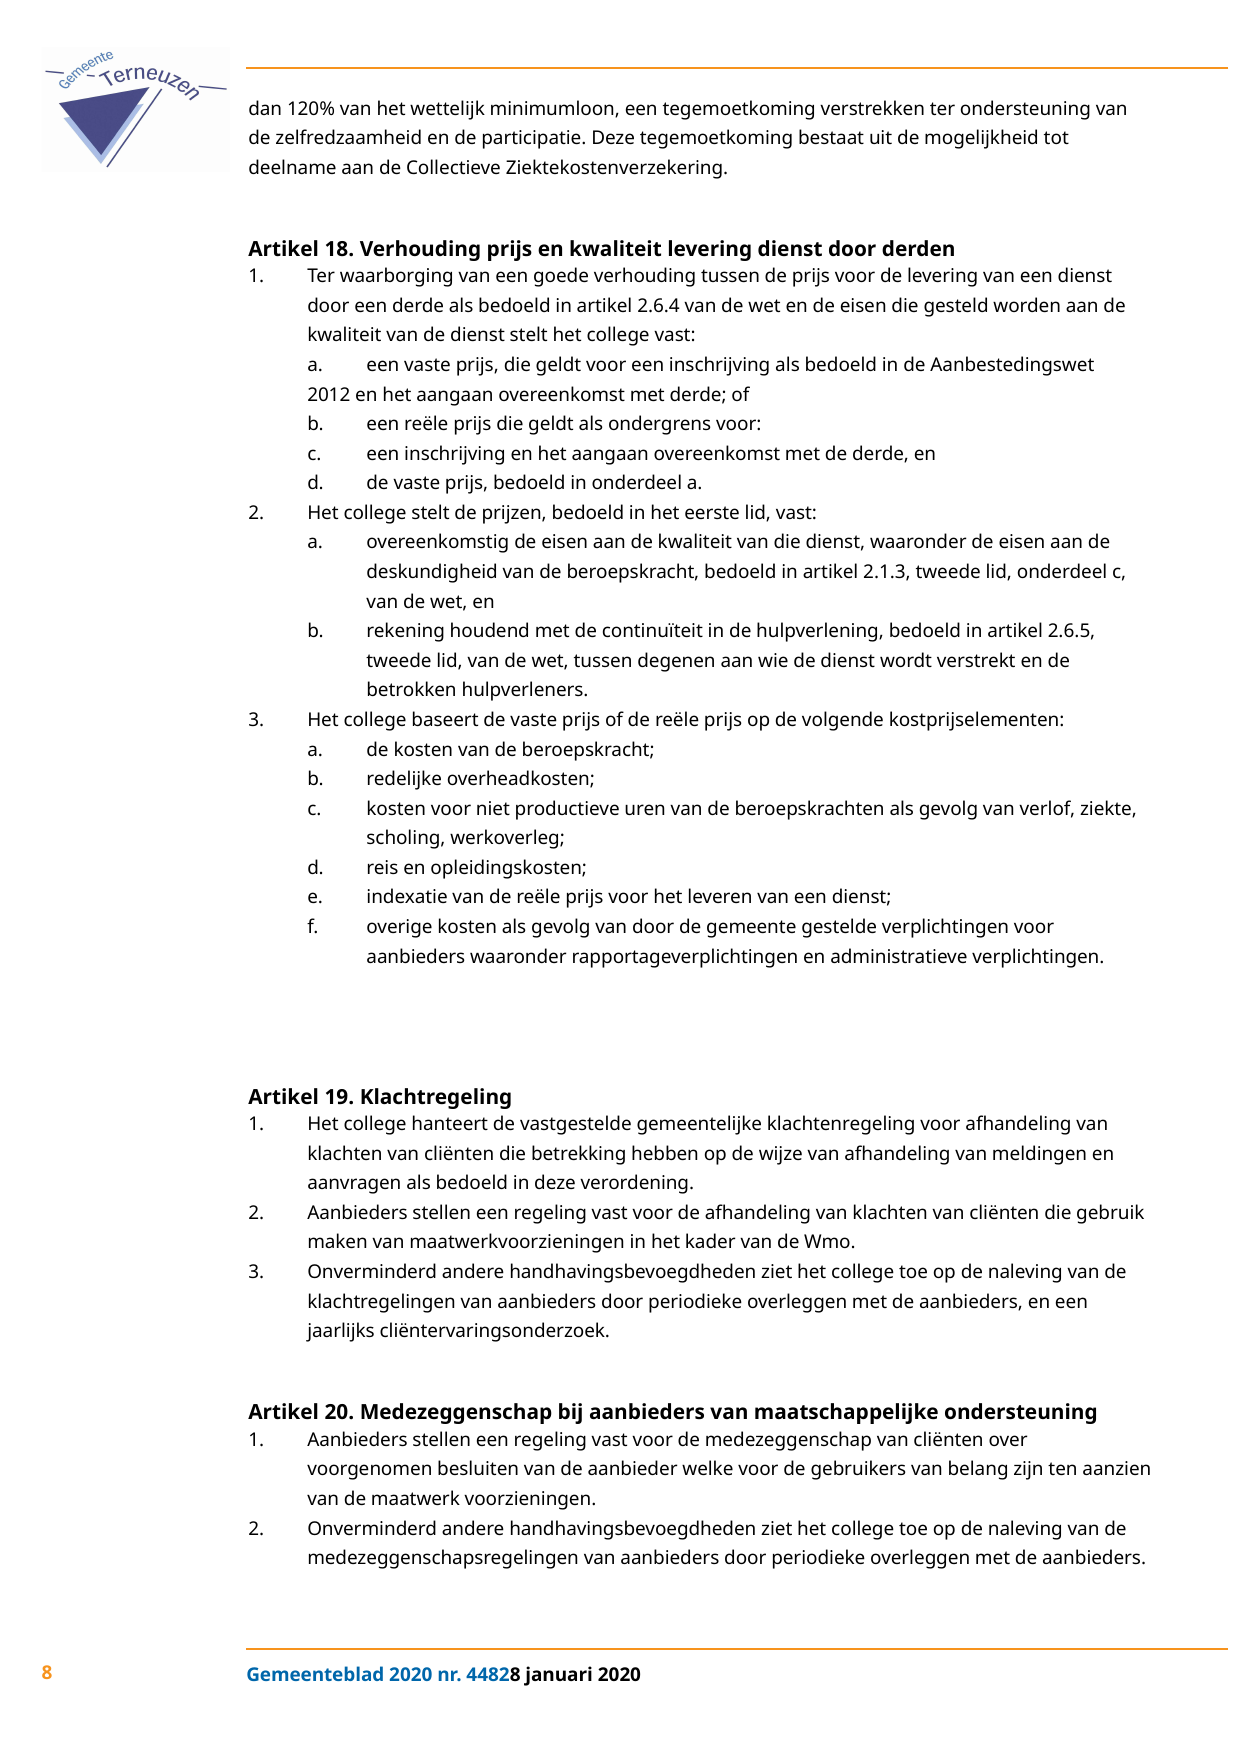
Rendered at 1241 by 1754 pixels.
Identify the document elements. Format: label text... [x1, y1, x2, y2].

list redelijke overheadkosten; [307, 765, 1152, 791]
picture [41, 47, 231, 172]
list 2012 en het aangaan overeenkomst met derde; of [248, 381, 1152, 406]
list Het college baseert de vaste prijs of de reële prijs op de volgende kostprijselementen: [248, 706, 1152, 732]
list kosten voor niet productieve uren van de beroepskrachten als gevolg van verlof, ziekte, scholing, werkoverleg; [307, 795, 1152, 850]
list Ter waarborging van een goede verhouding tussen de prijs voor de levering van een dienst door een derde als bedoeld in artikel 2.6.4 van de wet en de eisen die gesteld worden aan de kwaliteit van de dienst stelt het college vast: [248, 262, 1152, 347]
list de vaste prijs, bedoeld in onderdeel a. [307, 469, 1152, 495]
list een vaste prijs, die geldt voor een inschrijving als bedoeld in de Aanbestedingswet [307, 351, 1152, 377]
text Artikel 20. Medezeggenschap bij aanbieders van maatschappelijke ondersteuning [248, 1397, 1152, 1426]
list reis en opleidingskosten; [307, 854, 1152, 880]
list Het college stelt de prijzen, bedoeld in het eerste lid, vast: [248, 499, 1152, 525]
list rekening houdend met de continuïteit in de hulpverlening, bedoeld in artikel 2.6.5, tweede lid, van de wet, tussen degenen aan wie de dienst wordt verstrekt en de betrokken hulpverleners. [307, 617, 1152, 702]
list Het college hanteert de vastgestelde gemeentelijke klachtenregeling voor afhandeling van klachten van cliënten die betrekking hebben op de wijze van afhandeling van meldingen en aanvragen als bedoeld in deze verordening. [248, 1110, 1152, 1195]
list Aanbieders stellen een regeling vast voor de medezeggenschap van cliënten over voorgenomen besluiten van de aanbieder welke voor de gebruikers van belang zijn ten aanzien van de maatwerk voorzieningen. [248, 1426, 1152, 1511]
text Artikel 18. Verhouding prijs en kwaliteit levering dienst door derden [248, 234, 1152, 262]
list overige kosten als gevolg van door de gemeente gestelde verplichtingen voor aanbieders waaronder rapportageverplichtingen en administratieve verplichtingen. [307, 913, 1152, 968]
text dan 120% van het wettelijk minimumloon, een tegemoetkoming verstrekken ter ondersteuning van de zelfredzaamheid en de participatie. Deze tegemoetkoming bestaat uit de mogelijkheid tot deelname aan de Collectieve Ziektekostenverzekering. [248, 95, 1152, 180]
text Artikel 19. Klachtregeling [248, 1082, 1152, 1110]
list Onverminderd andere handhavingsbevoegdheden ziet het college toe op de naleving van de klachtregelingen van aanbieders door periodieke overleggen met de aanbieders, en een jaarlijks cliëntervaringsonderzoek. [248, 1258, 1152, 1343]
list Aanbieders stellen een regeling vast voor de afhandeling van klachten van cliënten die gebruik maken van maatwerkvoorzieningen in het kader van de Wmo. [248, 1199, 1152, 1254]
list de kosten van de beroepskracht; [307, 736, 1152, 761]
list een reële prijs die geldt als ondergrens voor: [307, 410, 1152, 436]
list een inschrijving en het aangaan overeenkomst met de derde, en [307, 440, 1152, 466]
list overeenkomstig de eisen aan de kwaliteit van die dienst, waaronder de eisen aan de deskundigheid van de beroepskracht, bedoeld in artikel 2.1.3, tweede lid, onderdeel c, van de wet, en [307, 529, 1152, 613]
list Onverminderd andere handhavingsbevoegdheden ziet het college toe op de naleving van de medezeggenschapsregelingen van aanbieders door periodieke overleggen met de aanbieders. [248, 1515, 1152, 1570]
list indexatie van de reële prijs voor het leveren van een dienst; [307, 884, 1152, 909]
